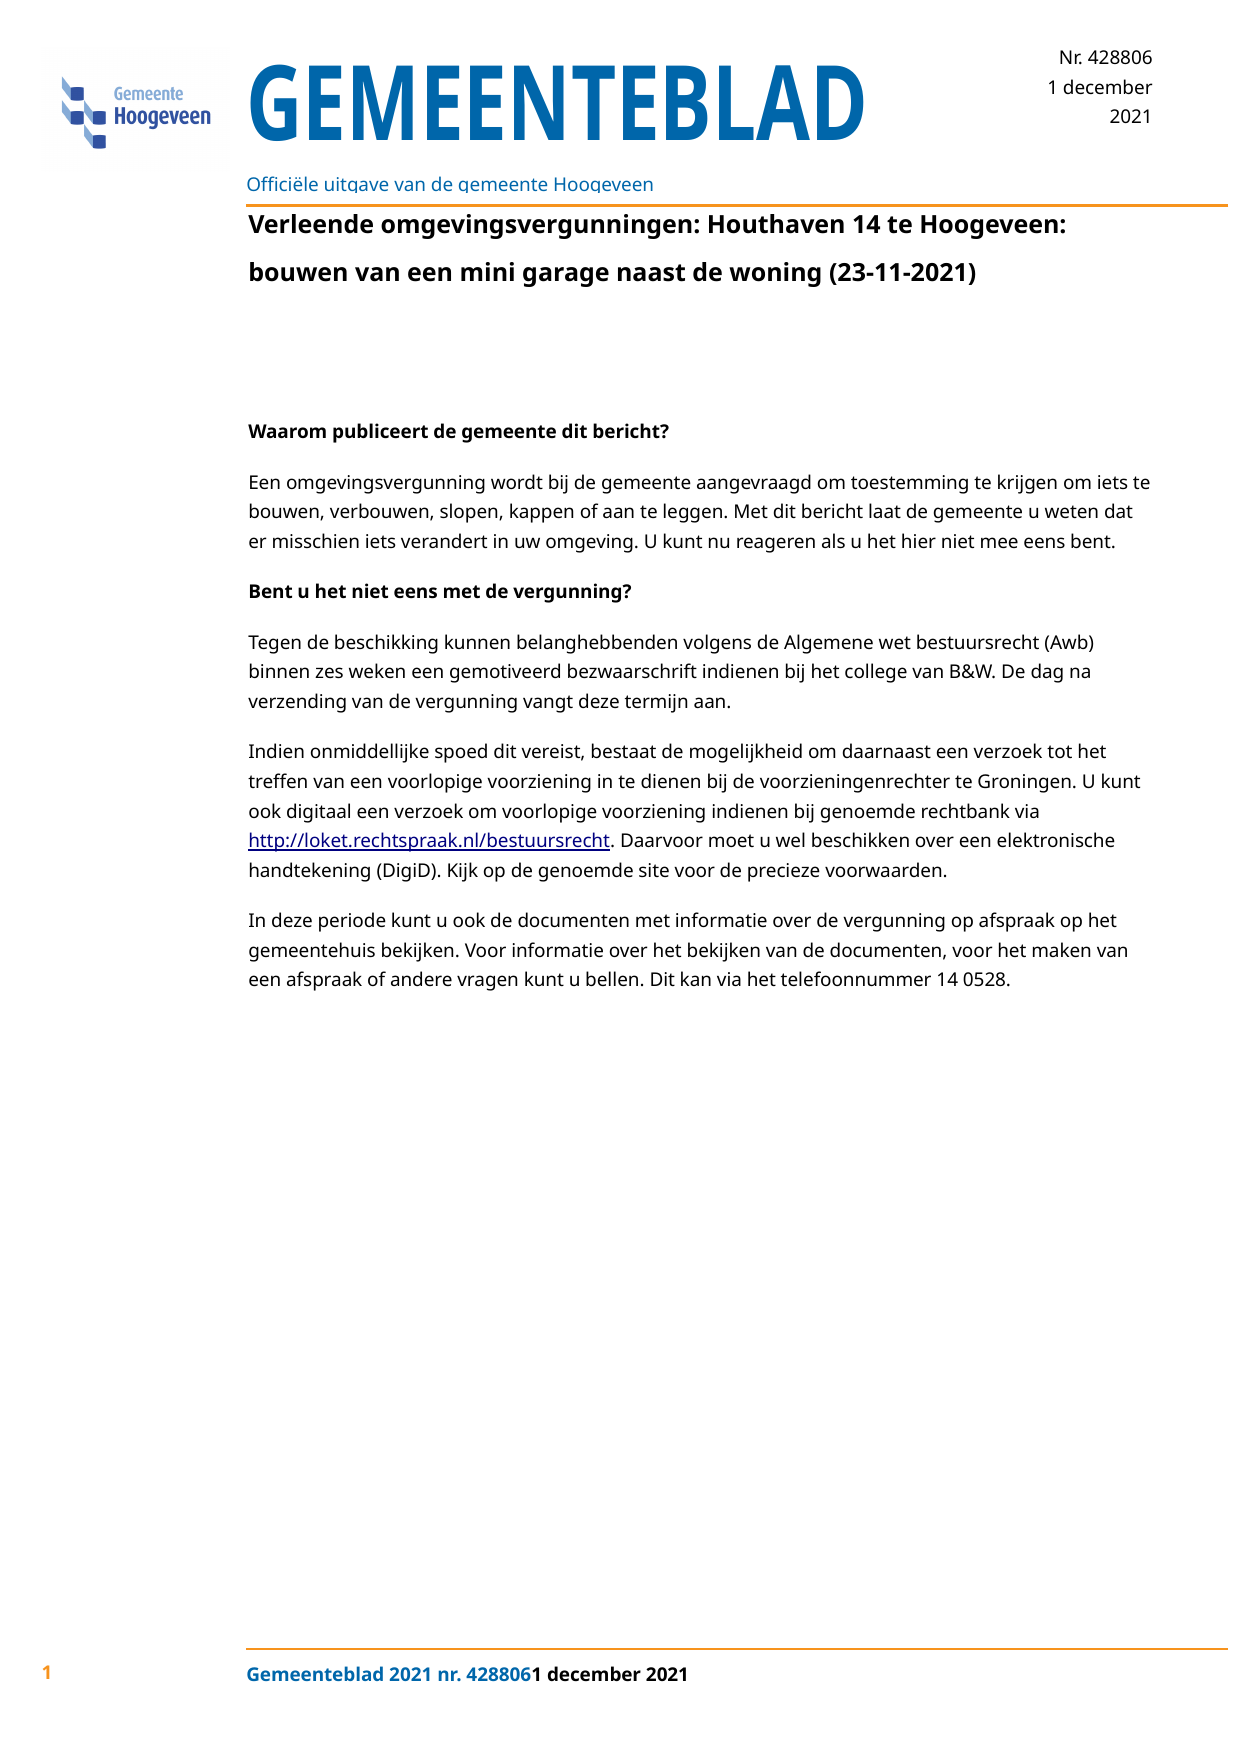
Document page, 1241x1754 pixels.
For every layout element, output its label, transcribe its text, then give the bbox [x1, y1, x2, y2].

text Waarom publiceert de gemeente dit bericht? [248, 419, 1152, 444]
text Verleende omgevingsvergunningen: Houthaven 14 te Hoogeveen: bouwen van een mini garage naast de woning (23-11-2021) [248, 207, 1152, 288]
text Tegen de beschikking kunnen belanghebbenden volgens de Algemene wet bestuursrecht (Awb) binnen zes weken een gemotiveerd bezwaarschrift indienen bij het college van B&W. De dag na verzending van de vergunning vangt deze termijn aan. [248, 629, 1152, 714]
picture [41, 47, 231, 172]
text Een omgevingsvergunning wordt bij de gemeente aangevraagd om toestemming te krijgen om iets te bouwen, verbouwen, slopen, kappen of aan te leggen. Met dit bericht laat de gemeente u weten dat er misschien iets verandert in uw omgeving. U kunt nu reageren als u het hier niet mee eens bent. [248, 469, 1152, 554]
text Indien onmiddellijke spoed dit vereist, bestaat de mogelijkheid om daarnaast een verzoek tot het treffen van een voorlopige voorziening in te dienen bij de voorzieningenrechter te Groningen. U kunt ook digitaal een verzoek om voorlopige voorziening indienen bij genoemde rechtbank via http://loket.rechtspraak.nl/bestuursrecht. Daarvoor moet u wel beschikken over een elektronische handtekening (DigiD). Kijk op de genoemde site voor de precieze voorwaarden. [248, 739, 1152, 883]
text Bent u het niet eens met de vergunning? [248, 579, 1152, 604]
text In deze periode kunt u ook de documenten met informatie over de vergunning op afspraak op het gemeentehuis bekijken. Voor informatie over het bekijken van de documenten, voor het maken van een afspraak of andere vragen kunt u bellen. Dit kan via het telefoonnummer 14 0528. [248, 907, 1152, 992]
